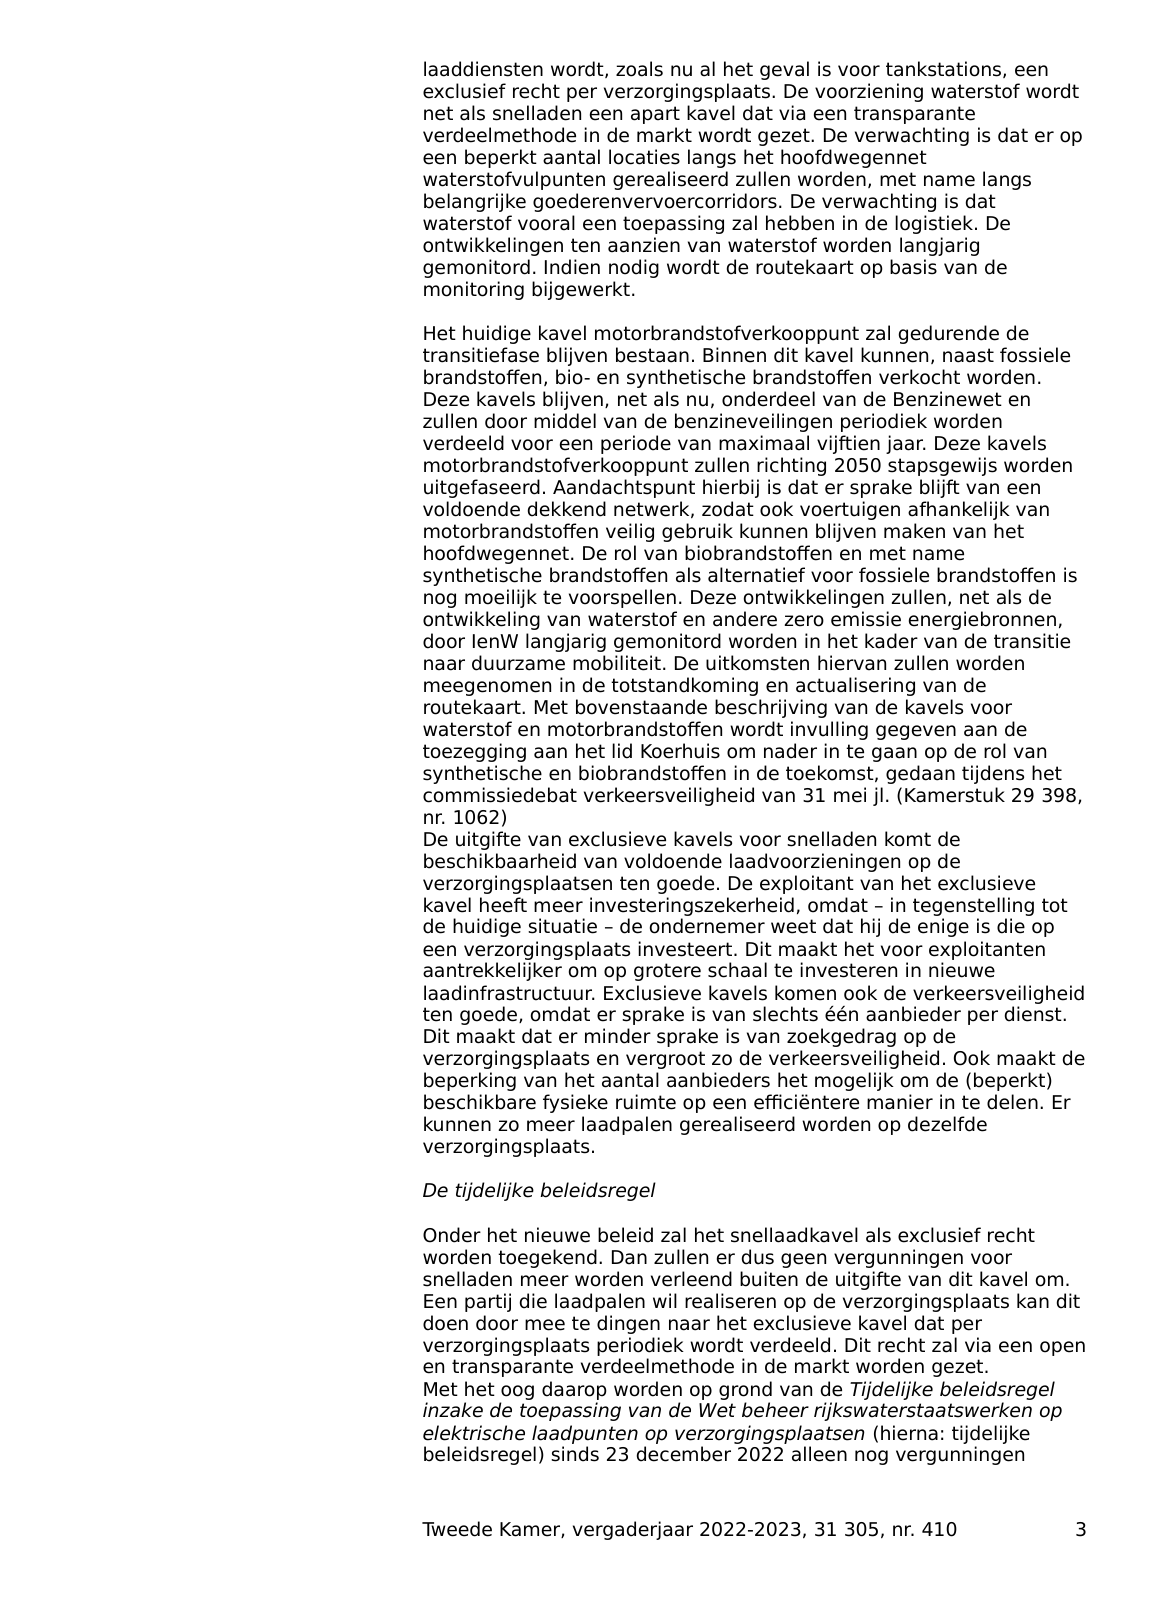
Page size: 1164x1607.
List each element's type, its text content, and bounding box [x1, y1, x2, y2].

text Met het oog daarop worden op grond van de Tijdelijke beleidsregel inzake de toepassing van de Wet beheer rijkswaterstaatswerken op elektrische laadpunten op verzorgingsplaatsen (hierna: tijdelijke beleidsregel) sinds 23 december 2022 alleen nog vergunningen [422, 1378, 1087, 1466]
text Het huidige kavel motorbrandstofverkooppunt zal gedurende de transitiefase blijven bestaan. Binnen dit kavel kunnen, naast fossiele brandstoffen, bio- en synthetische brandstoffen verkocht worden. Deze kavels blijven, net als nu, onderdeel van de Benzinewet en zullen door middel van de benzineveilingen periodiek worden verdeeld voor een periode van maximaal vijftien jaar. Deze kavels motorbrandstofverkooppunt zullen richting 2050 stapsgewijs worden uitgefaseerd. Aandachtspunt hierbij is dat er sprake blijft van een voldoende dekkend netwerk, zodat ook voertuigen afhankelijk van motorbrandstoffen veilig gebruik kunnen blijven maken van het hoofdwegennet. De rol van biobrandstoffen en met name synthetische brandstoffen als alternatief voor fossiele brandstoffen is nog moeilijk te voorspellen. Deze ontwikkelingen zullen, net als de ontwikkeling van waterstof en andere zero emissie energiebronnen, door IenW langjarig gemonitord worden in het kader van de transitie naar duurzame mobiliteit. De uitkomsten hiervan zullen worden meegenomen in de totstandkoming en actualisering van de routekaart. Met bovenstaande beschrijving van de kavels voor waterstof en motorbrandstoffen wordt invulling gegeven aan de toezegging aan het lid Koerhuis om nader in te gaan op de rol van synthetische en biobrandstoffen in de toekomst, gedaan tijdens het commissiedebat verkeersveiligheid van 31 mei jl. (Kamerstuk 29 398, nr. 1062) [422, 323, 1087, 828]
text Onder het nieuwe beleid zal het snellaadkavel als exclusief recht worden toegekend. Dan zullen er dus geen vergunningen voor snelladen meer worden verleend buiten de uitgifte van dit kavel om. Een partij die laadpalen wil realiseren op de verzorgingsplaats kan dit doen door mee te dingen naar het exclusieve kavel dat per verzorgingsplaats periodiek wordt verdeeld. Dit recht zal via een open en transparante verdeelmethode in de markt worden gezet. [422, 1224, 1087, 1378]
subtitle De tijdelijke beleidsregel [422, 1180, 1087, 1202]
text laaddiensten wordt, zoals nu al het geval is voor tankstations, een exclusief recht per verzorgingsplaats. De voorziening waterstof wordt net als snelladen een apart kavel dat via een transparante verdeelmethode in de markt wordt gezet. De verwachting is dat er op een beperkt aantal locaties langs het hoofdwegennet waterstofvulpunten gerealiseerd zullen worden, met name langs belangrijke goederenvervoercorridors. De verwachting is dat waterstof vooral een toepassing zal hebben in de logistiek. De ontwikkelingen ten aanzien van waterstof worden langjarig gemonitord. Indien nodig wordt de routekaart op basis van de monitoring bijgewerkt. [422, 59, 1087, 301]
text De uitgifte van exclusieve kavels voor snelladen komt de beschikbaarheid van voldoende laadvoorzieningen op de verzorgingsplaatsen ten goede. De exploitant van het exclusieve kavel heeft meer investeringszekerheid, omdat – in tegenstelling tot de huidige situatie – de ondernemer weet dat hij de enige is die op een verzorgingsplaats investeert. Dit maakt het voor exploitanten aantrekkelijker om op grotere schaal te investeren in nieuwe laadinfrastructuur. Exclusieve kavels komen ook de verkeersveiligheid ten goede, omdat er sprake is van slechts één aanbieder per dienst. Dit maakt dat er minder sprake is van zoekgedrag op de verzorgingsplaats en vergroot zo de verkeersveiligheid. Ook maakt de beperking van het aantal aanbieders het mogelijk om de (beperkt) beschikbare fysieke ruimte op een efficiëntere manier in te delen. Er kunnen zo meer laadpalen gerealiseerd worden op dezelfde verzorgingsplaats. [422, 828, 1087, 1158]
